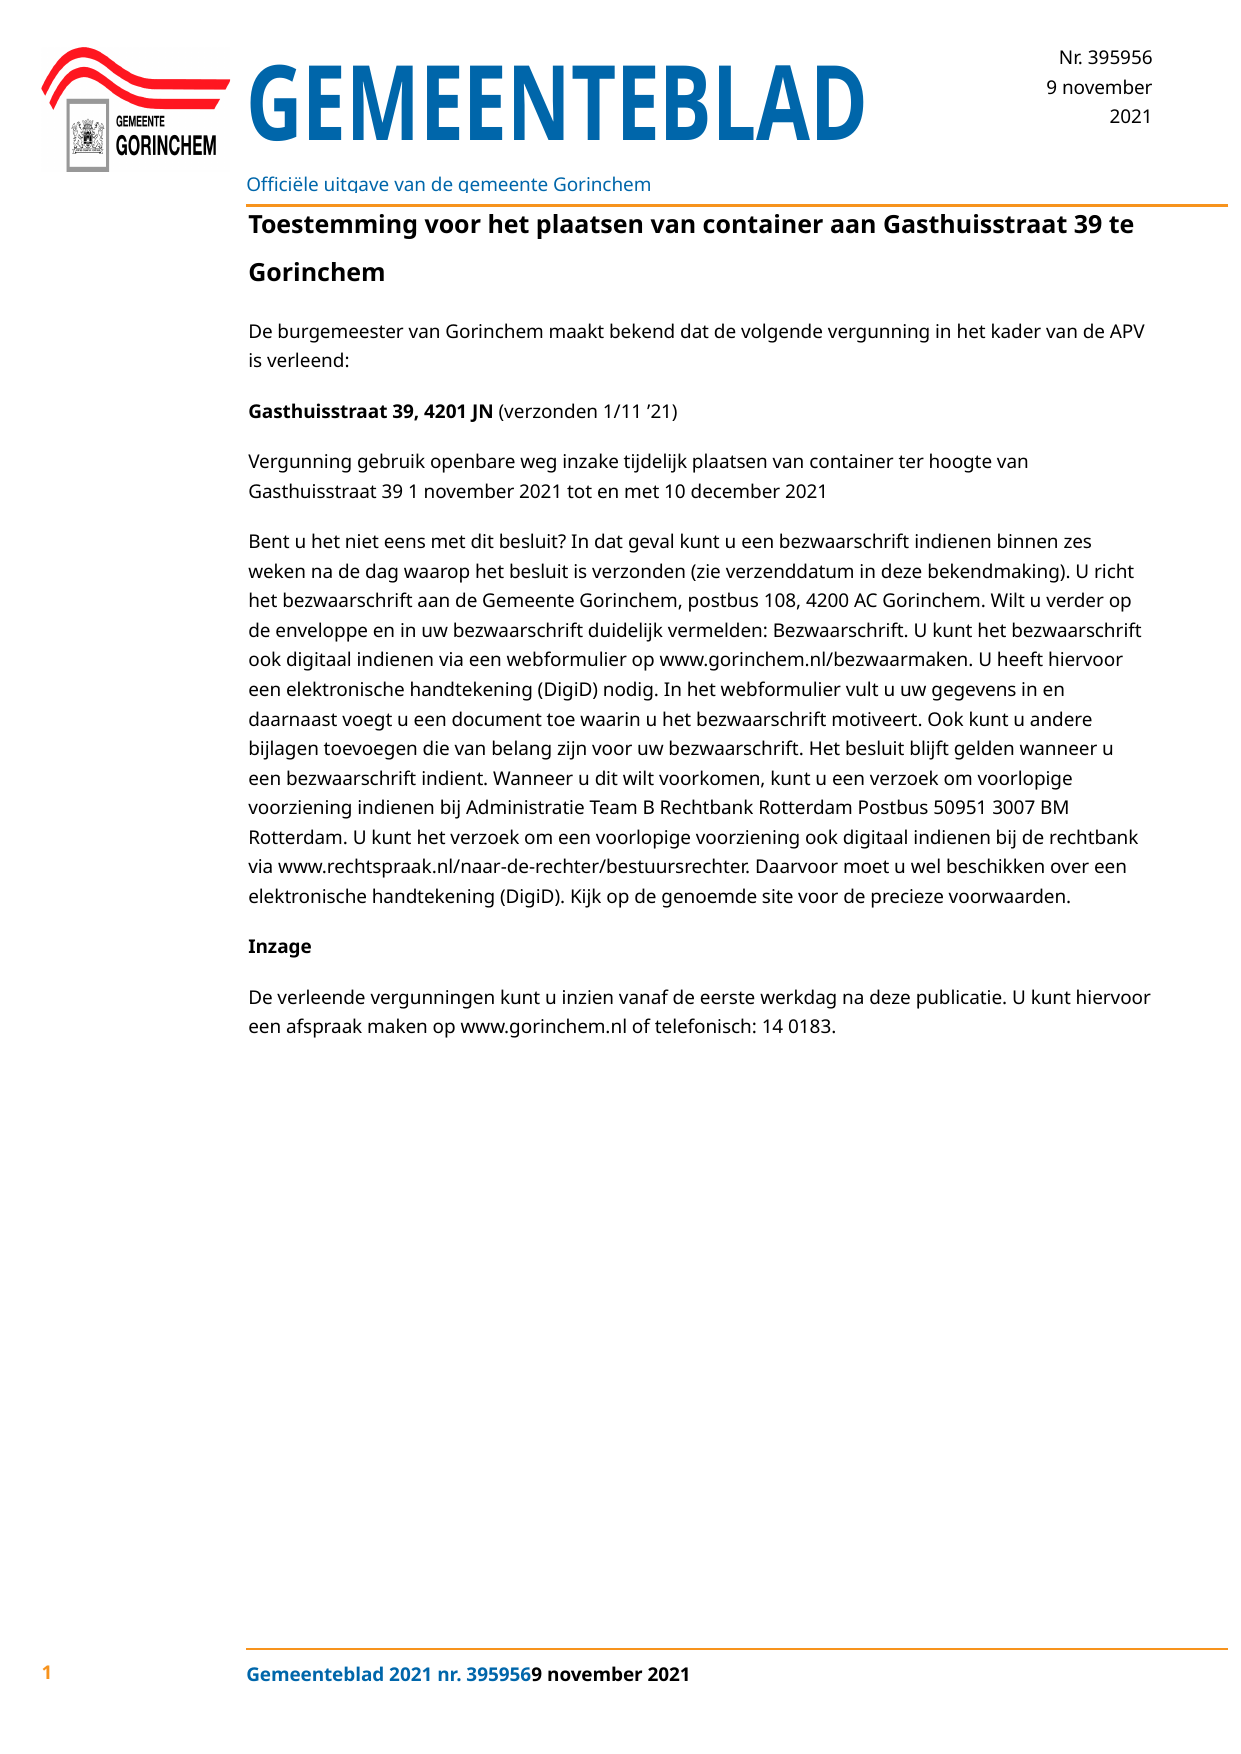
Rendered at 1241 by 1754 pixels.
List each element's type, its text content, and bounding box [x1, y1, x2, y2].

text Inzage [248, 934, 1152, 959]
text De burgemeester van Gorinchem maakt bekend dat de volgende vergunning in het kader van de APV is verleend: [248, 318, 1152, 373]
text Vergunning gebruik openbare weg inzake tijdelijk plaatsen van container ter hoogte van Gasthuisstraat 39 1 november 2021 tot en met 10 december 2021 [248, 448, 1152, 504]
text De verleende vergunningen kunt u inzien vanaf de eerste werkdag na deze publicatie. U kunt hiervoor een afspraak maken op www.gorinchem.nl of telefonisch: 14 0183. [248, 984, 1152, 1039]
picture [41, 47, 231, 172]
text Bent u het niet eens met dit besluit? In dat geval kunt u een bezwaarschrift indienen binnen zes weken na de dag waarop het besluit is verzonden (zie verzenddatum in deze bekendmaking). U richt het bezwaarschrift aan de Gemeente Gorinchem, postbus 108, 4200 AC Gorinchem. Wilt u verder op de enveloppe en in uw bezwaarschrift duidelijk vermelden: Bezwaarschrift. U kunt het bezwaarschrift ook digitaal indienen via een webformulier op www.gorinchem.nl/bezwaarmaken. U heeft hiervoor een elektronische handtekening (DigiD) nodig. In het webformulier vult u uw gegevens in en daarnaast voegt u een document toe waarin u het bezwaarschrift motiveert. Ook kunt u andere bijlagen toevoegen die van belang zijn voor uw bezwaarschrift. Het besluit blijft gelden wanneer u een bezwaarschrift indient. Wanneer u dit wilt voorkomen, kunt u een verzoek om voorlopige voorziening indienen bij Administratie Team B Rechtbank Rotterdam Postbus 50951 3007 BM Rotterdam. U kunt het verzoek om een voorlopige voorziening ook digitaal indienen bij de rechtbank via www.rechtspraak.nl/naar-de-rechter/bestuursrechter. Daarvoor moet u wel beschikken over een elektronische handtekening (DigiD). Kijk op de genoemde site voor de precieze voorwaarden. [248, 528, 1152, 909]
text Gasthuisstraat 39, 4201 JN (verzonden 1/11 ’21) [248, 398, 1152, 424]
text Toestemming voor het plaatsen van container aan Gasthuisstraat 39 te Gorinchem [248, 207, 1152, 288]
